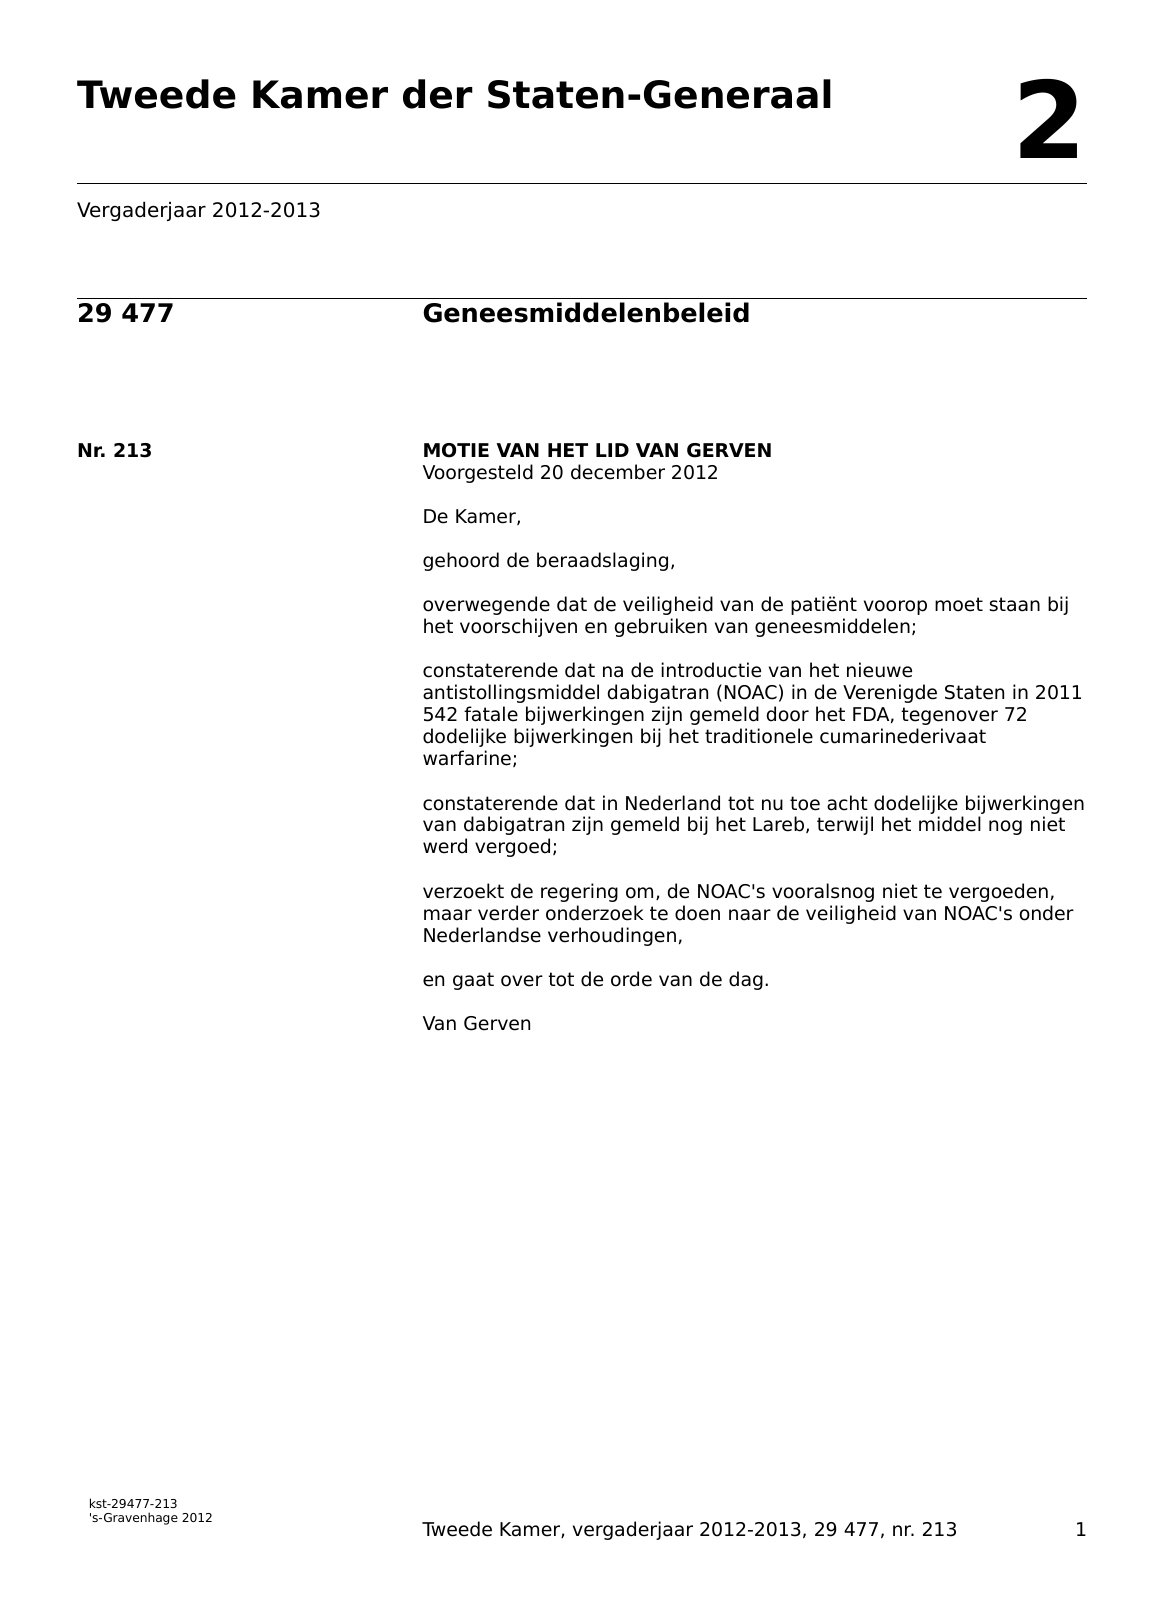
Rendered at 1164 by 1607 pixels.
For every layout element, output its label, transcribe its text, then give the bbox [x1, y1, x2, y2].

text overwegende dat de veiligheid van de patiënt voorop moet staan bij het voorschijven en gebruiken van geneesmiddelen; [422, 594, 1087, 638]
text constaterende dat in Nederland tot nu toe acht dodelijke bijwerkingen van dabigatran zijn gemeld bij het Lareb, terwijl het middel nog niet werd vergoed; [422, 792, 1087, 858]
subtitle Nr. 213 MOTIE VAN HET LID VAN GERVEN [77, 440, 1087, 462]
text constaterende dat na de introductie van het nieuwe antistollingsmiddel dabigatran (NOAC) in de Verenigde Staten in 2011 542 fatale bijwerkingen zijn gemeld door het FDA, tegenover 72 dodelijke bijwerkingen bij het traditionele cumarinederivaat warfarine; [422, 660, 1087, 770]
text verzoekt de regering om, de NOAC's vooralsnog niet te vergoeden, maar verder onderzoek te doen naar de veiligheid van NOAC's onder Nederlandse verhoudingen, [422, 881, 1087, 946]
table_header 2 [886, 59, 1087, 183]
text kst-29477-213 [88, 1497, 323, 1511]
text en gaat over tot de orde van de dag. [422, 969, 1087, 991]
text gehoord de beraadslaging, [422, 550, 1087, 572]
text 's-Gravenhage 2012 [88, 1511, 323, 1525]
text Voorgesteld 20 december 2012 [422, 462, 1087, 484]
subtitle 29 477 Geneesmiddelenbeleid [77, 299, 1087, 329]
table_cell Vergaderjaar 2012-2013 [77, 184, 1087, 298]
table_header Tweede Kamer der Staten-Generaal [77, 59, 886, 183]
text De Kamer, [422, 506, 1087, 528]
text Van Gerven [422, 1013, 1087, 1035]
